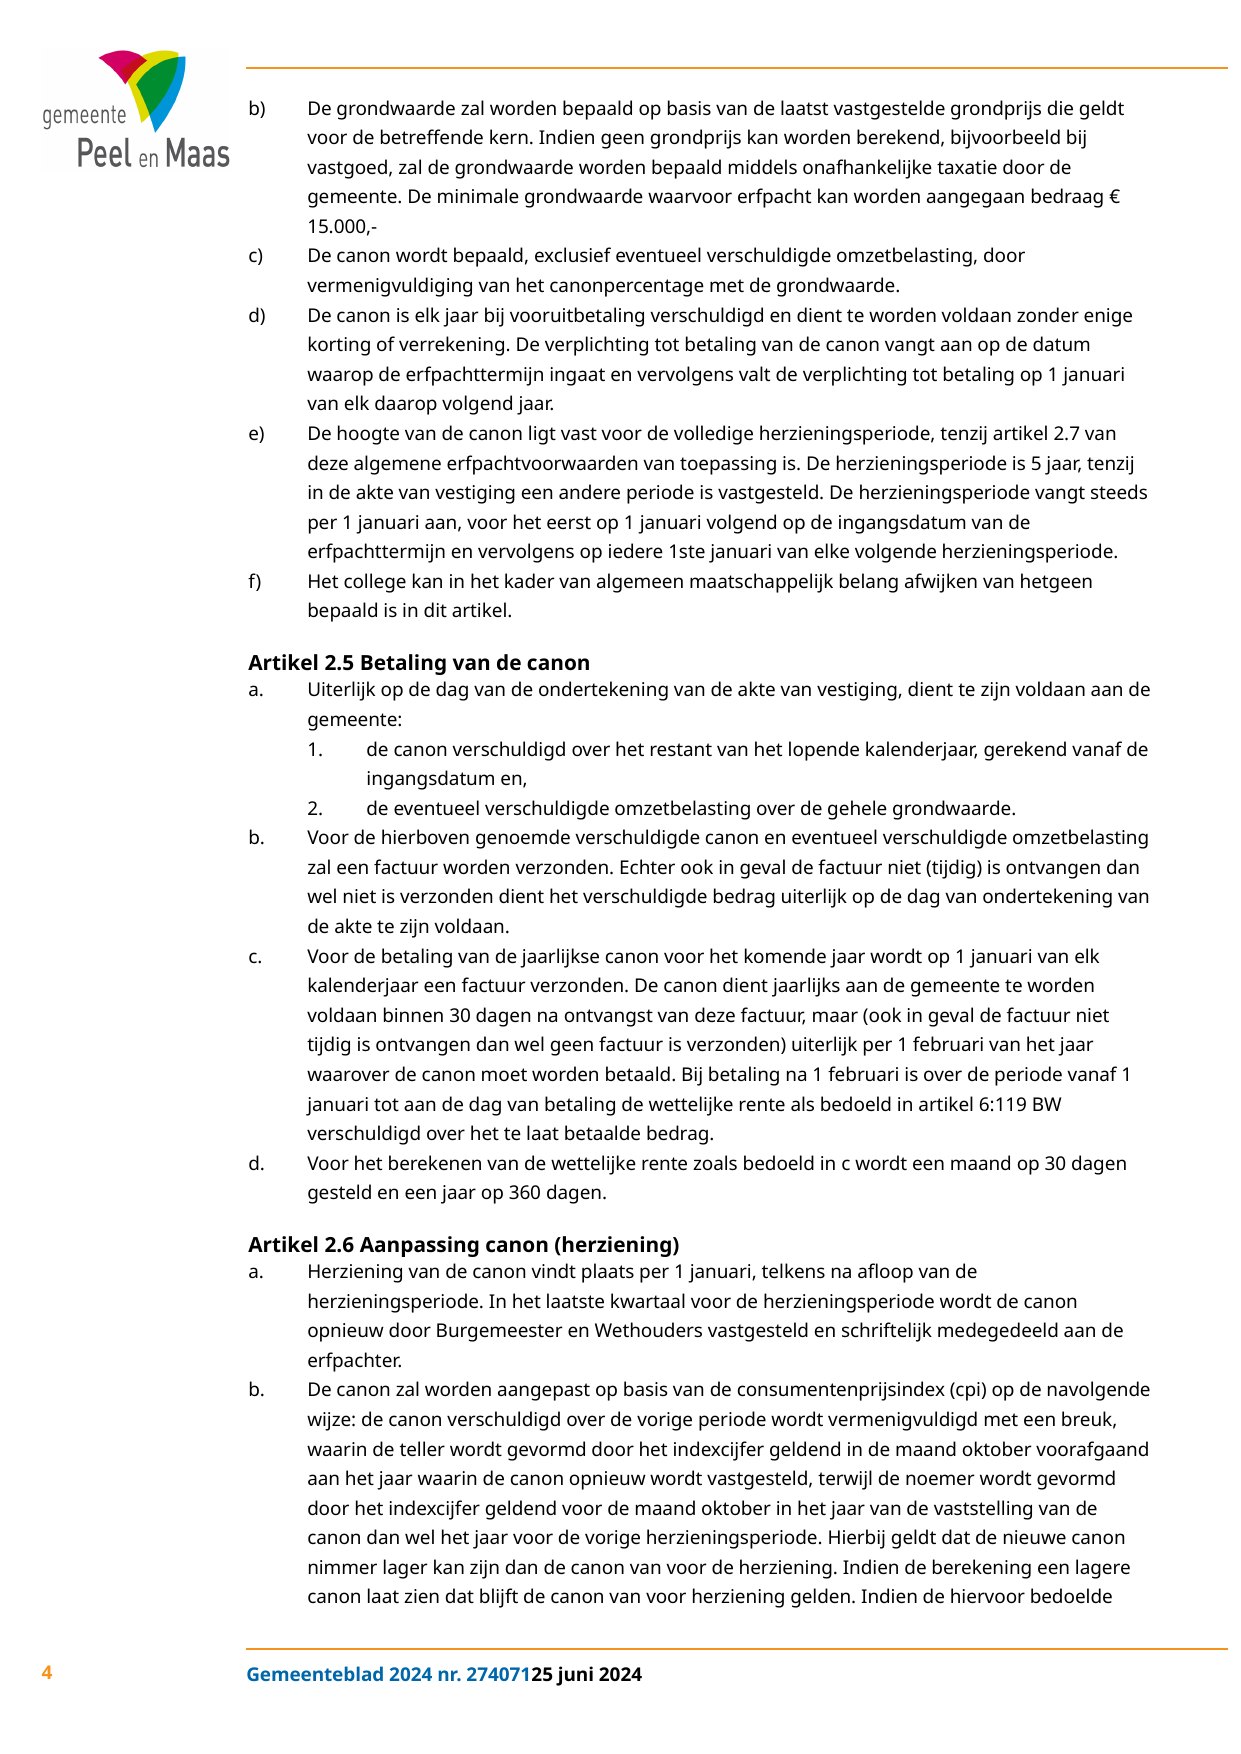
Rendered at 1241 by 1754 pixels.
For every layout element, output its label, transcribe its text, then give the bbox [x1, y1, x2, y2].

list De canon wordt bepaald, exclusief eventueel verschuldigde omzetbelasting, door vermenigvuldiging van het canonpercentage met de grondwaarde. [248, 243, 1152, 298]
list De canon zal worden aangepast op basis van de consumentenprijsindex (cpi) op de navolgende wijze: de canon verschuldigd over de vorige periode wordt vermenigvuldigd met een breuk, waarin de teller wordt gevormd door het indexcijfer geldend in de maand oktober voorafgaand aan het jaar waarin de canon opnieuw wordt vastgesteld, terwijl de noemer wordt gevormd door het indexcijfer geldend voor de maand oktober in het jaar van de vaststelling van de canon dan wel het jaar voor de vorige herzieningsperiode. Hierbij geldt dat de nieuwe canon nimmer lager kan zijn dan de canon van voor de herziening. Indien de berekening een lagere canon laat zien dat blijft de canon van voor herziening gelden. Indien de hiervoor bedoelde [248, 1377, 1152, 1609]
list De grondwaarde zal worden bepaald op basis van de laatst vastgestelde grondprijs die geldt voor de betreffende kern. Indien geen grondprijs kan worden berekend, bijvoorbeeld bij vastgoed, zal de grondwaarde worden bepaald middels onafhankelijke taxatie door de gemeente. De minimale grondwaarde waarvoor erfpacht kan worden aangegaan bedraag € 15.000,- [248, 95, 1152, 239]
list Voor het berekenen van de wettelijke rente zoals bedoeld in c wordt een maand op 30 dagen gesteld en een jaar op 360 dagen. [248, 1150, 1152, 1205]
text Artikel 2.6 Aanpassing canon (herziening) [248, 1230, 1152, 1258]
list De canon is elk jaar bij vooruitbetaling verschuldigd en dient te worden voldaan zonder enige korting of verrekening. De verplichting tot betaling van de canon vangt aan op de datum waarop de erfpachttermijn ingaat en vervolgens valt de verplichting tot betaling op 1 januari van elk daarop volgend jaar. [248, 302, 1152, 416]
list De hoogte van de canon ligt vast voor de volledige herzieningsperiode, tenzij artikel 2.7 van deze algemene erfpachtvoorwaarden van toepassing is. De herzieningsperiode is 5 jaar, tenzij in de akte van vestiging een andere periode is vastgesteld. De herzieningsperiode vangt steeds per 1 januari aan, voor het eerst op 1 januari volgend op de ingangsdatum van de erfpachttermijn en vervolgens op iedere 1ste januari van elke volgende herzieningsperiode. [248, 420, 1152, 564]
list Voor de betaling van de jaarlijkse canon voor het komende jaar wordt op 1 januari van elk kalenderjaar een factuur verzonden. De canon dient jaarlijks aan de gemeente te worden voldaan binnen 30 dagen na ontvangst van deze factuur, maar (ook in geval de factuur niet tijdig is ontvangen dan wel geen factuur is verzonden) uiterlijk per 1 februari van het jaar waarover de canon moet worden betaald. Bij betaling na 1 februari is over de periode vanaf 1 januari tot aan de dag van betaling de wettelijke rente als bedoeld in artikel 6:119 BW verschuldigd over het te laat betaalde bedrag. [248, 943, 1152, 1146]
list Het college kan in het kader van algemeen maatschappelijk belang afwijken van hetgeen bepaald is in dit artikel. [248, 568, 1152, 623]
picture [41, 47, 231, 172]
list Herziening van de canon vindt plaats per 1 januari, telkens na afloop van de herzieningsperiode. In het laatste kwartaal voor de herzieningsperiode wordt de canon opnieuw door Burgemeester en Wethouders vastgesteld en schriftelijk medegedeeld aan de erfpachter. [248, 1258, 1152, 1373]
list de eventueel verschuldigde omzetbelasting over de gehele grondwaarde. [307, 795, 1152, 821]
list Uiterlijk op de dag van de ondertekening van de akte van vestiging, dient te zijn voldaan aan de gemeente: [248, 677, 1152, 732]
list de canon verschuldigd over het restant van het lopende kalenderjaar, gerekend vanaf de ingangsdatum en, [307, 736, 1152, 791]
list Voor de hierboven genoemde verschuldigde canon en eventueel verschuldigde omzetbelasting zal een factuur worden verzonden. Echter ook in geval de factuur niet (tijdig) is ontvangen dan wel niet is verzonden dient het verschuldigde bedrag uiterlijk op de dag van ondertekening van de akte te zijn voldaan. [248, 824, 1152, 939]
text Artikel 2.5 Betaling van de canon [248, 648, 1152, 677]
